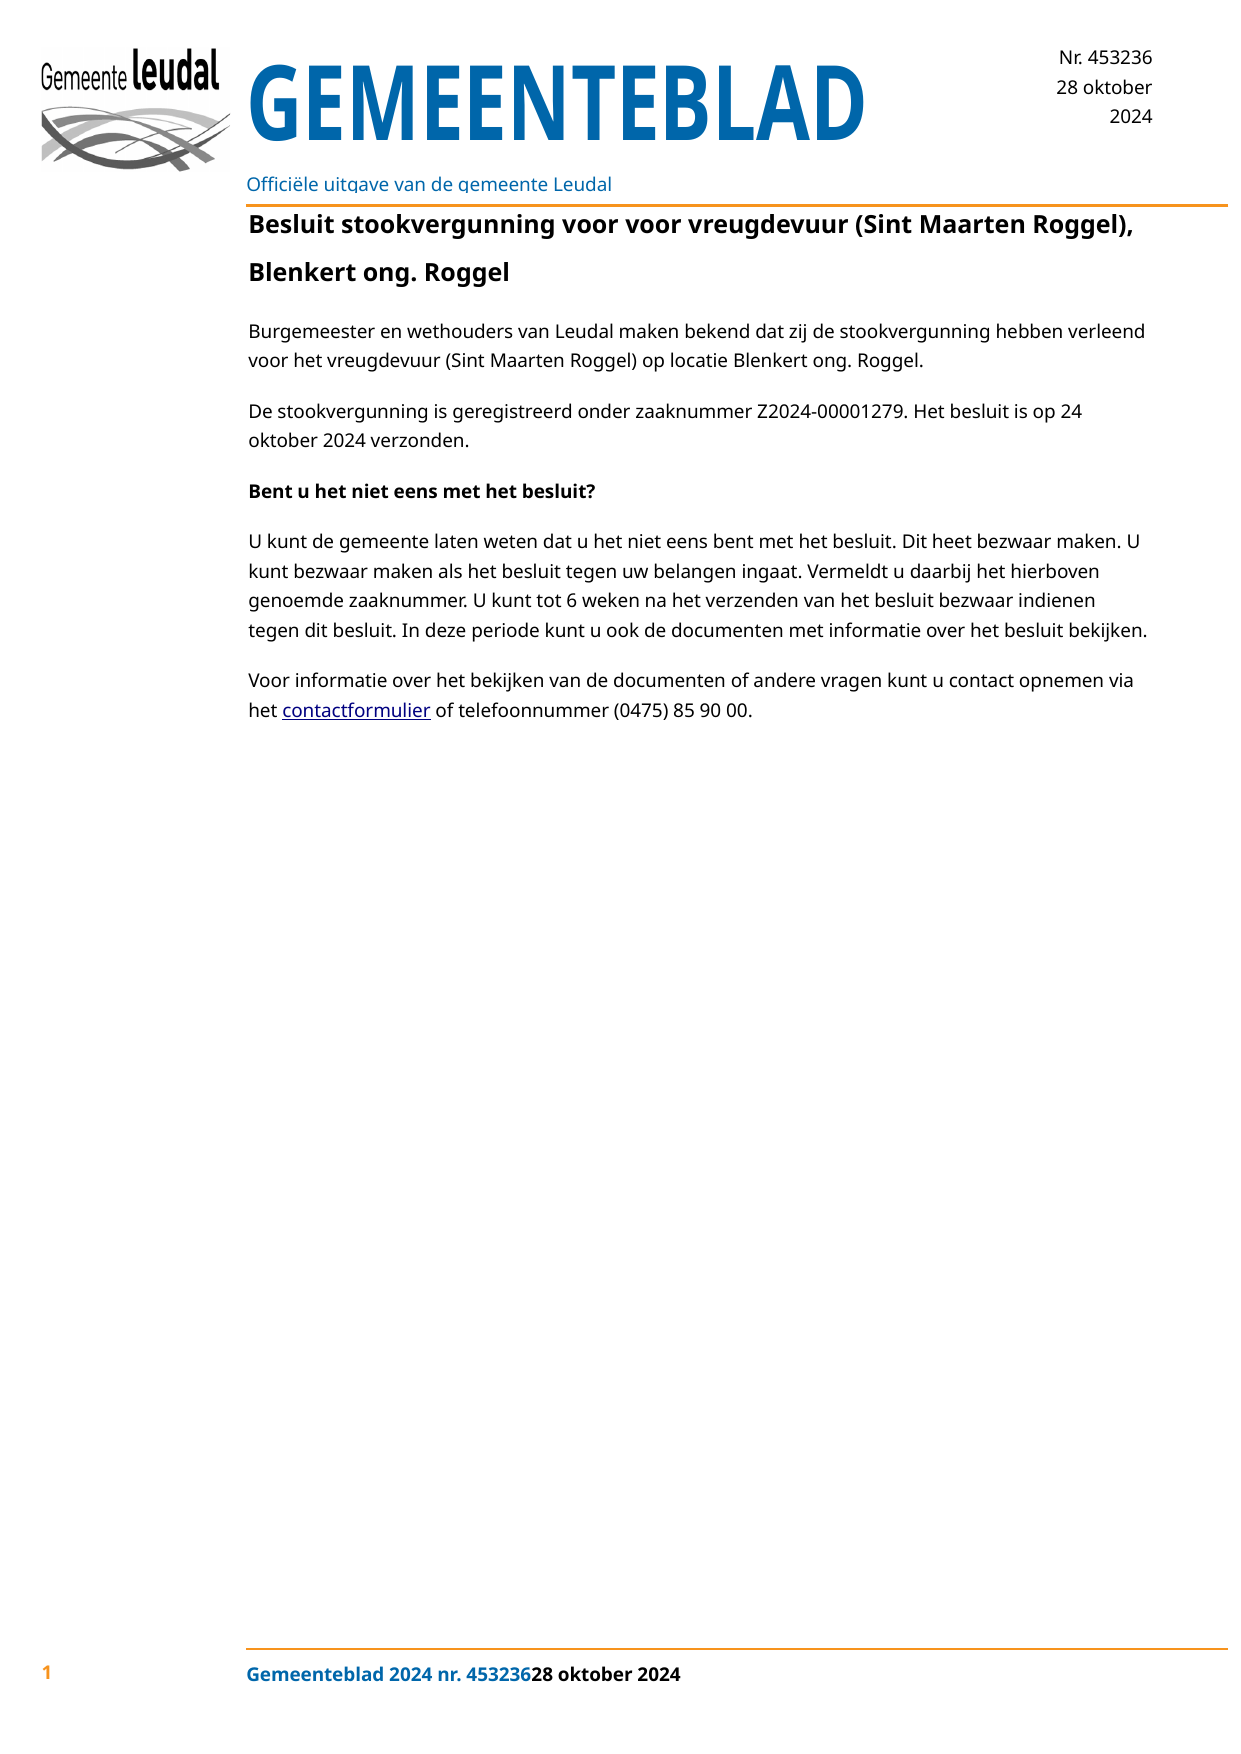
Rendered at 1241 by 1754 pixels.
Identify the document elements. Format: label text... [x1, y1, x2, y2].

picture [41, 47, 231, 172]
text Bent u het niet eens met het besluit? [248, 478, 1152, 504]
text De stookvergunning is geregistreerd onder zaaknummer Z2024-00001279. Het besluit is op 24 oktober 2024 verzonden. [248, 398, 1152, 453]
text Voor informatie over het bekijken van de documenten of andere vragen kunt u contact opnemen via het contactformulier of telefoonnummer (0475) 85 90 00. [248, 667, 1152, 723]
text U kunt de gemeente laten weten dat u het niet eens bent met het besluit. Dit heet bezwaar maken. U kunt bezwaar maken als het besluit tegen uw belangen ingaat. Vermeldt u daarbij het hierboven genoemde zaaknummer. U kunt tot 6 weken na het verzenden van het besluit bezwaar indienen tegen dit besluit. In deze periode kunt u ook de documenten met informatie over het besluit bekijken. [248, 528, 1152, 643]
text Besluit stookvergunning voor voor vreugdevuur (Sint Maarten Roggel), Blenkert ong. Roggel [248, 207, 1152, 288]
text Burgemeester en wethouders van Leudal maken bekend dat zij de stookvergunning hebben verleend voor het vreugdevuur (Sint Maarten Roggel) op locatie Blenkert ong. Roggel. [248, 318, 1152, 373]
